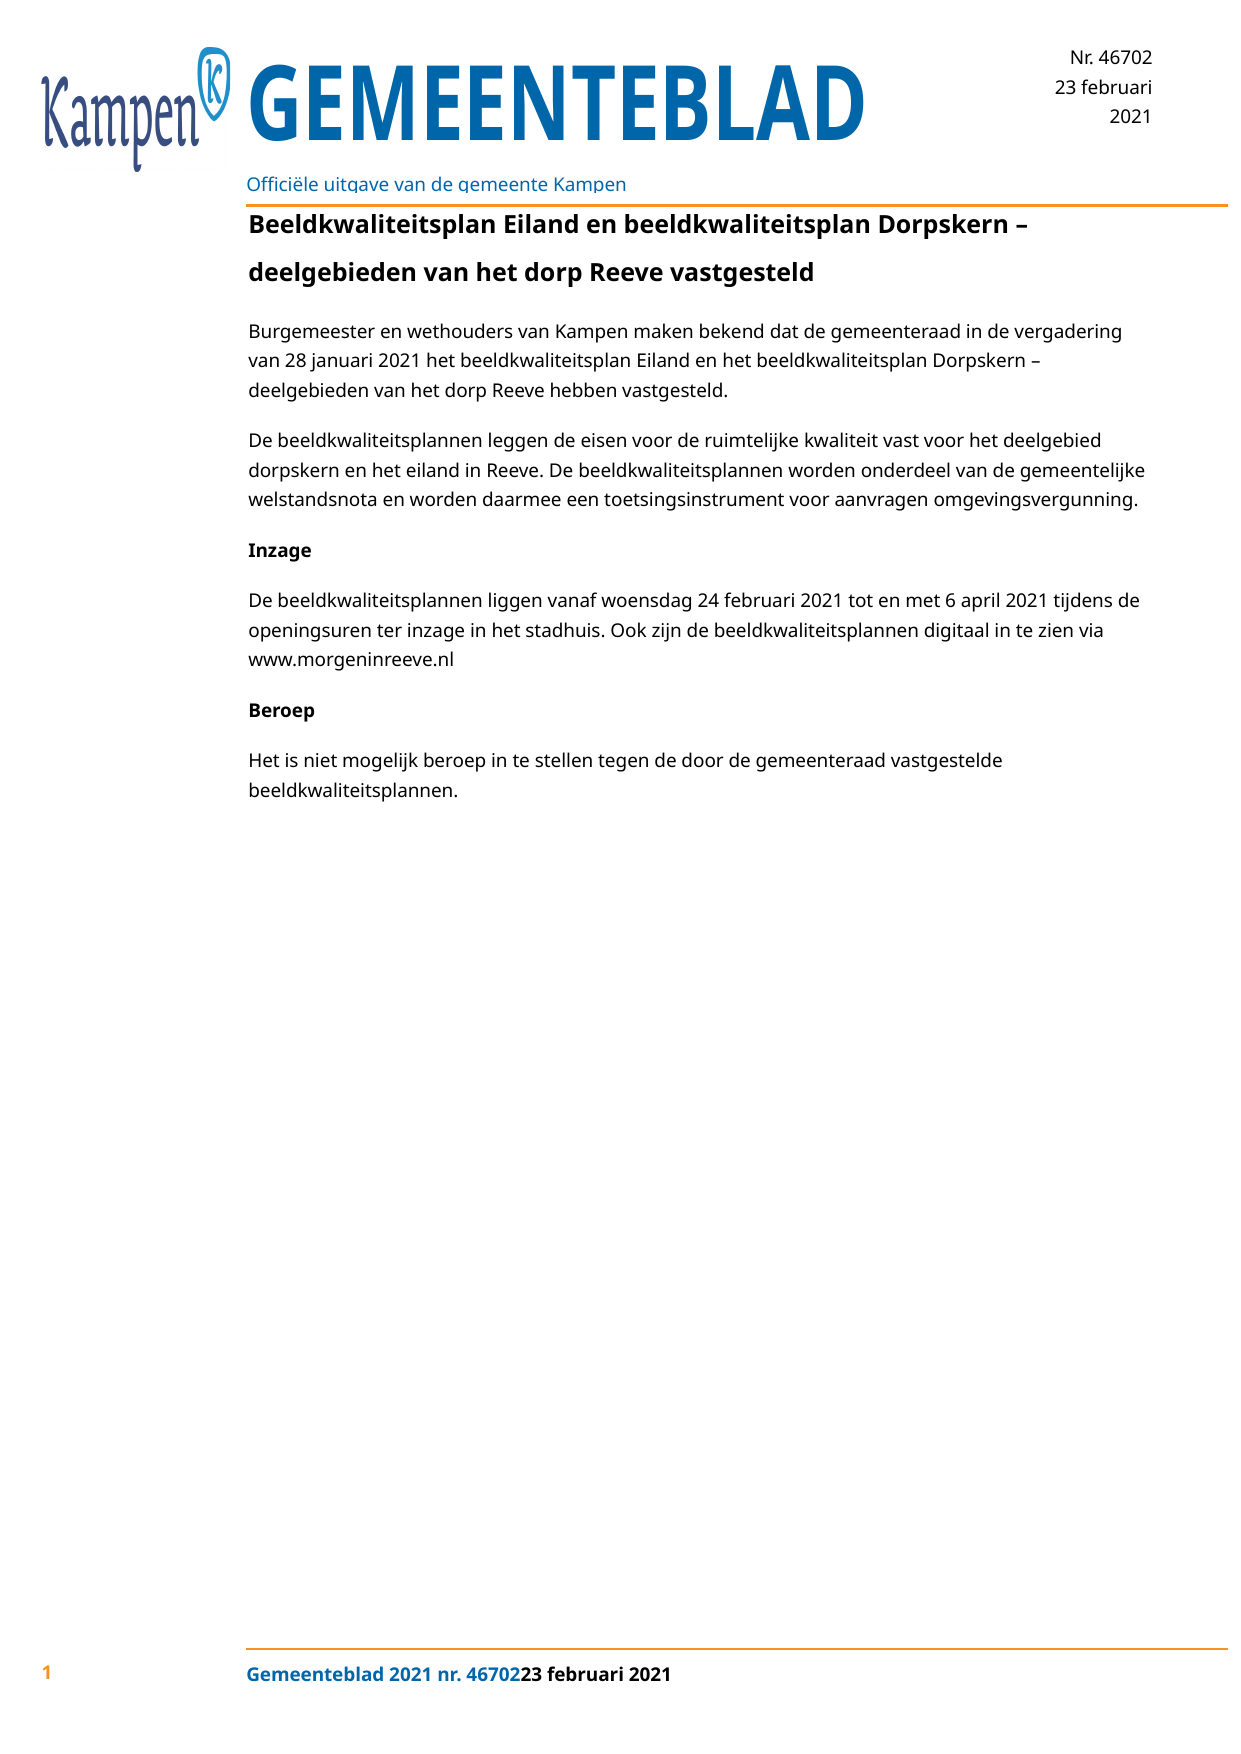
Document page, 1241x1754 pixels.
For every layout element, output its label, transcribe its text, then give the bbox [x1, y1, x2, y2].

text Beroep [248, 697, 1152, 723]
text Burgemeester en wethouders van Kampen maken bekend dat de gemeenteraad in de vergadering van 28 januari 2021 het beeldkwaliteitsplan Eiland en het beeldkwaliteitsplan Dorpskern – deelgebieden van het dorp Reeve hebben vastgesteld. [248, 318, 1152, 403]
text De beeldkwaliteitsplannen leggen de eisen voor de ruimtelijke kwaliteit vast voor het deelgebied dorpskern en het eiland in Reeve. De beeldkwaliteitsplannen worden onderdeel van de gemeentelijke welstandsnota en worden daarmee een toetsingsinstrument voor aanvragen omgevingsvergunning. [248, 427, 1152, 512]
text Beeldkwaliteitsplan Eiland en beeldkwaliteitsplan Dorpskern – deelgebieden van het dorp Reeve vastgesteld [248, 207, 1152, 288]
text Het is niet mogelijk beroep in te stellen tegen de door de gemeenteraad vastgestelde beeldkwaliteitsplannen. [248, 747, 1152, 803]
picture [41, 47, 231, 172]
text Inzage [248, 537, 1152, 563]
text De beeldkwaliteitsplannen liggen vanaf woensdag 24 februari 2021 tot en met 6 april 2021 tijdens de openingsuren ter inzage in het stadhuis. Ook zijn de beeldkwaliteitsplannen digitaal in te zien via www.morgeninreeve.nl [248, 587, 1152, 672]
